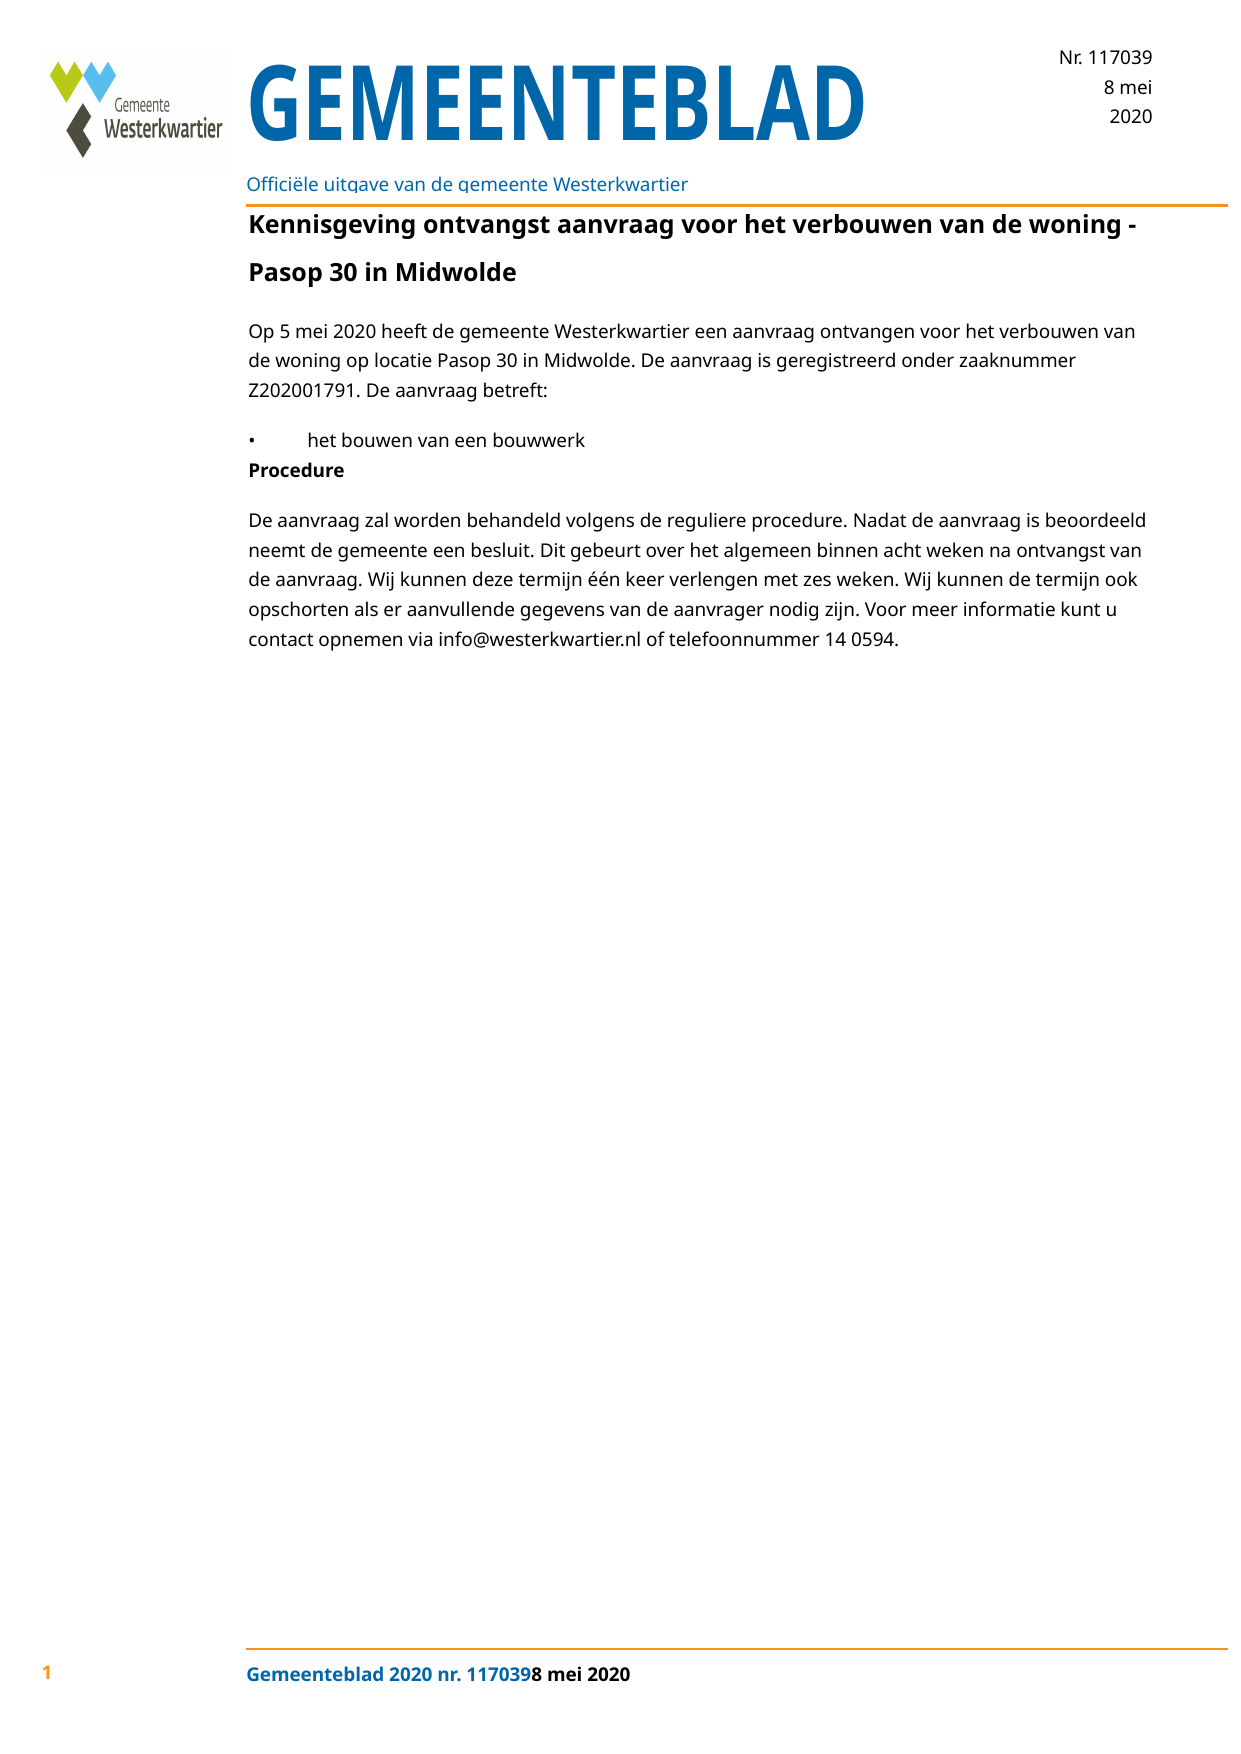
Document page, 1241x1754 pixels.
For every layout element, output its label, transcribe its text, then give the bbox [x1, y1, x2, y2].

text Op 5 mei 2020 heeft de gemeente Westerkwartier een aanvraag ontvangen voor het verbouwen van de woning op locatie Pasop 30 in Midwolde. De aanvraag is geregistreerd onder zaaknummer Z202001791. De aanvraag betreft: [248, 318, 1152, 403]
text De aanvraag zal worden behandeld volgens de reguliere procedure. Nadat de aanvraag is beoordeeld neemt de gemeente een besluit. Dit gebeurt over het algemeen binnen acht weken na ontvangst van de aanvraag. Wij kunnen deze termijn één keer verlengen met zes weken. Wij kunnen de termijn ook opschorten als er aanvullende gegevens van de aanvrager nodig zijn. Voor meer informatie kunt u contact opnemen via info@westerkwartier.nl of telefoonnummer 14 0594. [248, 507, 1152, 652]
text Procedure [248, 457, 1152, 483]
text Kennisgeving ontvangst aanvraag voor het verbouwen van de woning - Pasop 30 in Midwolde [248, 207, 1152, 288]
picture [41, 47, 231, 172]
list het bouwen van een bouwwerk [248, 427, 1152, 453]
